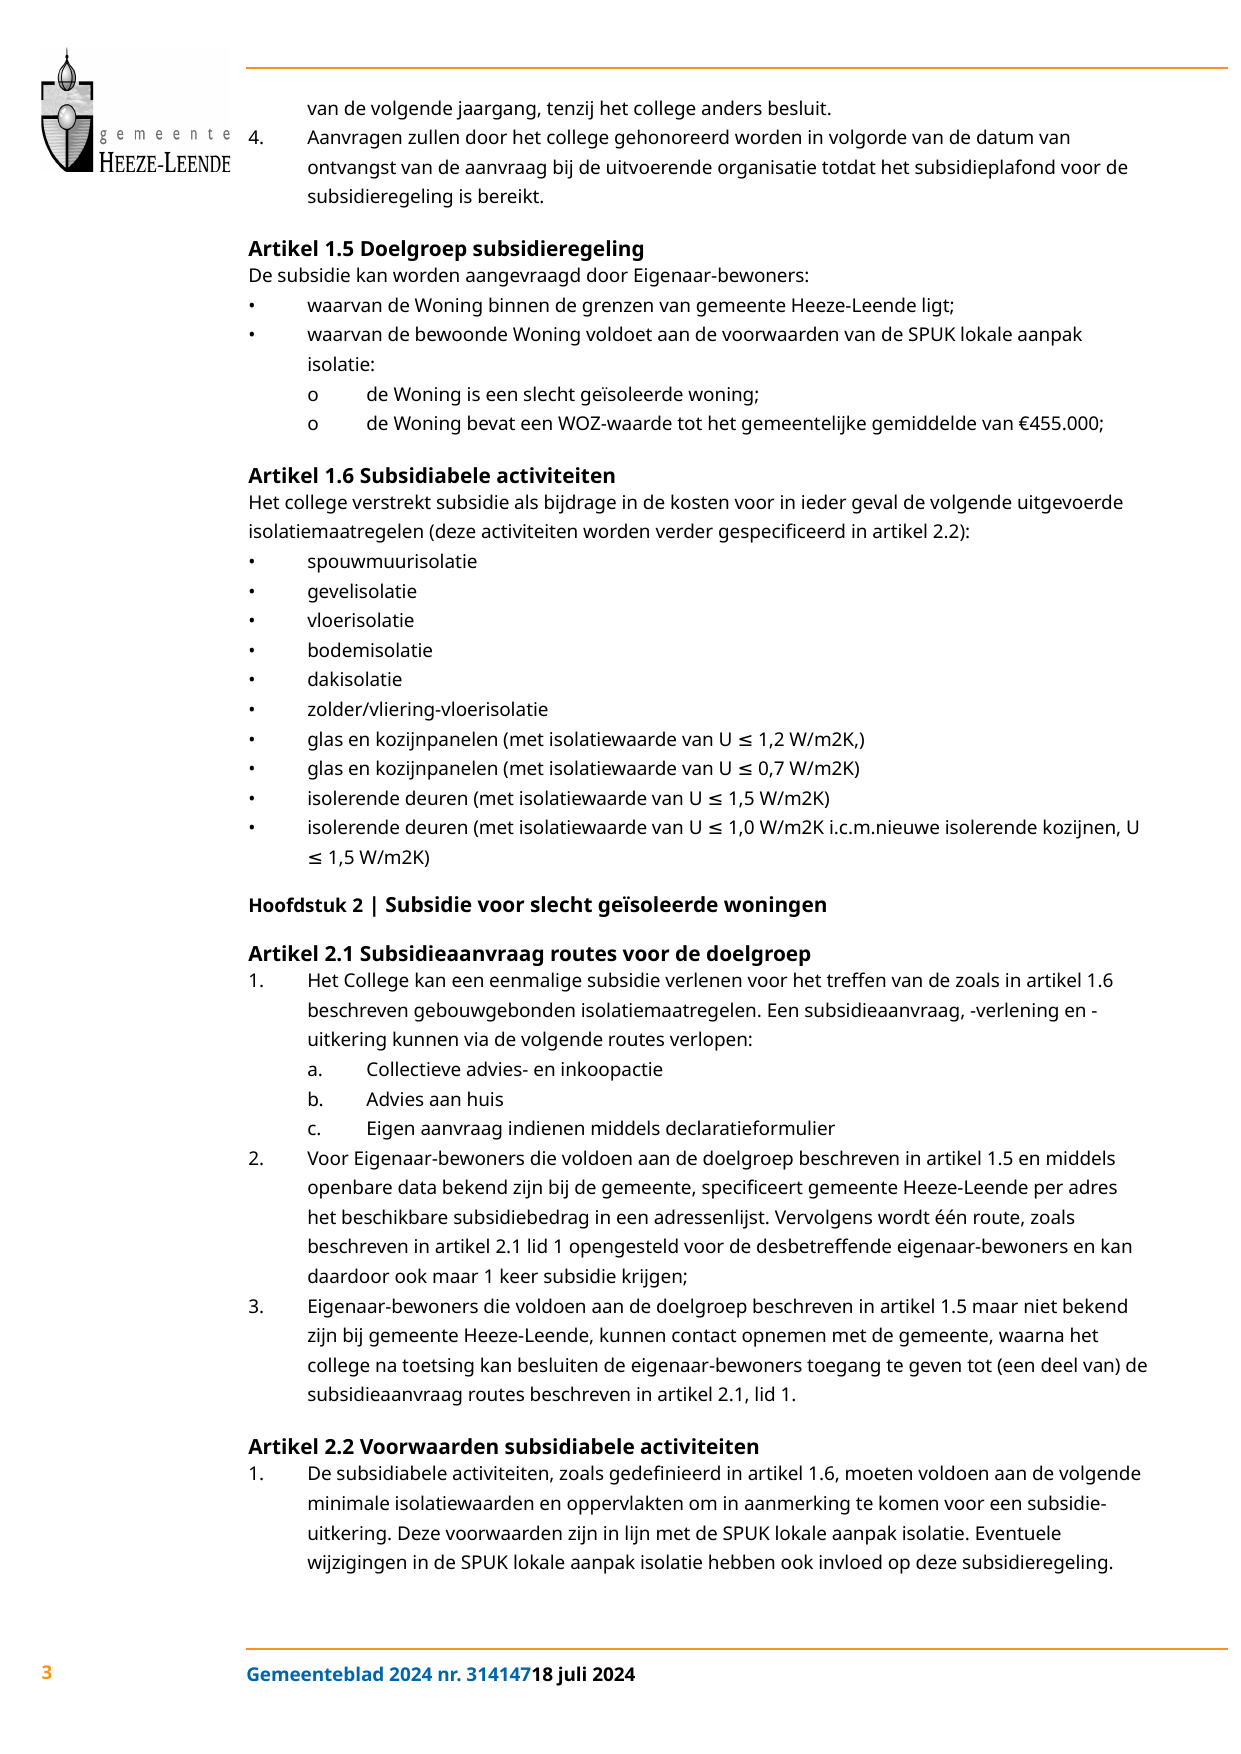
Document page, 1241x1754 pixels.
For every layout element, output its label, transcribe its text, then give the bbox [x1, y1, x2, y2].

text Artikel 2.2 Voorwaarden subsidiabele activiteiten [248, 1432, 1152, 1461]
list isolerende deuren (met isolatiewaarde van U ≤ 1,5 W/m2K) [248, 785, 1152, 811]
list Voor Eigenaar-bewoners die voldoen aan de doelgroep beschreven in artikel 1.5 en middels openbare data bekend zijn bij de gemeente, specificeert gemeente Heeze-Leende per adres het beschikbare subsidiebedrag in een adressenlijst. Vervolgens wordt één route, zoals beschreven in artikel 2.1 lid 1 opengesteld voor de desbetreffende eigenaar-bewoners en kan daardoor ook maar 1 keer subsidie krijgen; [248, 1145, 1152, 1289]
text Artikel 1.5 Doelgroep subsidieregeling [248, 234, 1152, 262]
list Collectieve advies- en inkoopactie [307, 1056, 1152, 1082]
list waarvan de bewoonde Woning voldoet aan de voorwaarden van de SPUK lokale aanpak isolatie: [248, 322, 1152, 377]
list waarvan de Woning binnen de grenzen van gemeente Heeze-Leende ligt; [248, 292, 1152, 318]
list Het College kan een eenmalige subsidie verlenen voor het treffen van de zoals in artikel 1.6 beschreven gebouwgebonden isolatiemaatregelen. Een subsidieaanvraag, -verlening en -uitkering kunnen via de volgende routes verlopen: [248, 967, 1152, 1052]
list glas en kozijnpanelen (met isolatiewaarde van U ≤ 0,7 W/m2K) [248, 755, 1152, 781]
list isolerende deuren (met isolatiewaarde van U ≤ 1,0 W/m2K i.c.m.nieuwe isolerende kozijnen, U ≤ 1,5 W/m2K) [248, 814, 1152, 870]
list van de volgende jaargang, tenzij het college anders besluit. [248, 95, 1152, 121]
list Eigenaar-bewoners die voldoen aan de doelgroep beschreven in artikel 1.5 maar niet bekend zijn bij gemeente Heeze-Leende, kunnen contact opnemen met de gemeente, waarna het college na toetsing kan besluiten de eigenaar-bewoners toegang te geven tot (een deel van) de subsidieaanvraag routes beschreven in artikel 2.1, lid 1. [248, 1293, 1152, 1407]
list zolder/vliering-vloerisolatie [248, 696, 1152, 722]
list de Woning bevat een WOZ-waarde tot het gemeentelijke gemiddelde van €455.000; [307, 410, 1152, 436]
list gevelisolatie [248, 578, 1152, 604]
list bodemisolatie [248, 637, 1152, 663]
text De subsidie kan worden aangevraagd door Eigenaar-bewoners: [248, 262, 1152, 288]
list vloerisolatie [248, 607, 1152, 633]
text Artikel 1.6 Subsidiabele activiteiten [248, 461, 1152, 489]
text Het college verstrekt subsidie als bijdrage in de kosten voor in ieder geval de volgende uitgevoerde isolatiemaatregelen (deze activiteiten worden verder gespecificeerd in artikel 2.2): [248, 489, 1152, 544]
list Advies aan huis [307, 1086, 1152, 1112]
list De subsidiabele activiteiten, zoals gedefinieerd in artikel 1.6, moeten voldoen aan de volgende minimale isolatiewaarden en oppervlakten om in aanmerking te komen voor een subsidie-uitkering. Deze voorwaarden zijn in lijn met de SPUK lokale aanpak isolatie. Eventuele wijzigingen in de SPUK lokale aanpak isolatie hebben ook invloed op deze subsidieregeling. [248, 1461, 1152, 1575]
list spouwmuurisolatie [248, 548, 1152, 574]
text Artikel 2.1 Subsidieaanvraag routes voor de doelgroep [248, 939, 1152, 967]
list Aanvragen zullen door het college gehonoreerd worden in volgorde van de datum van ontvangst van de aanvraag bij de uitvoerende organisatie totdat het subsidieplafond voor de subsidieregeling is bereikt. [248, 124, 1152, 209]
list dakisolatie [248, 667, 1152, 692]
list glas en kozijnpanelen (met isolatiewaarde van U ≤ 1,2 W/m2K,) [248, 726, 1152, 752]
list Eigen aanvraag indienen middels declaratieformulier [307, 1115, 1152, 1141]
list de Woning is een slecht geïsoleerde woning; [307, 381, 1152, 406]
text Hoofdstuk 2 | Subsidie voor slecht geïsoleerde woningen [248, 890, 1152, 918]
picture [41, 47, 231, 172]
